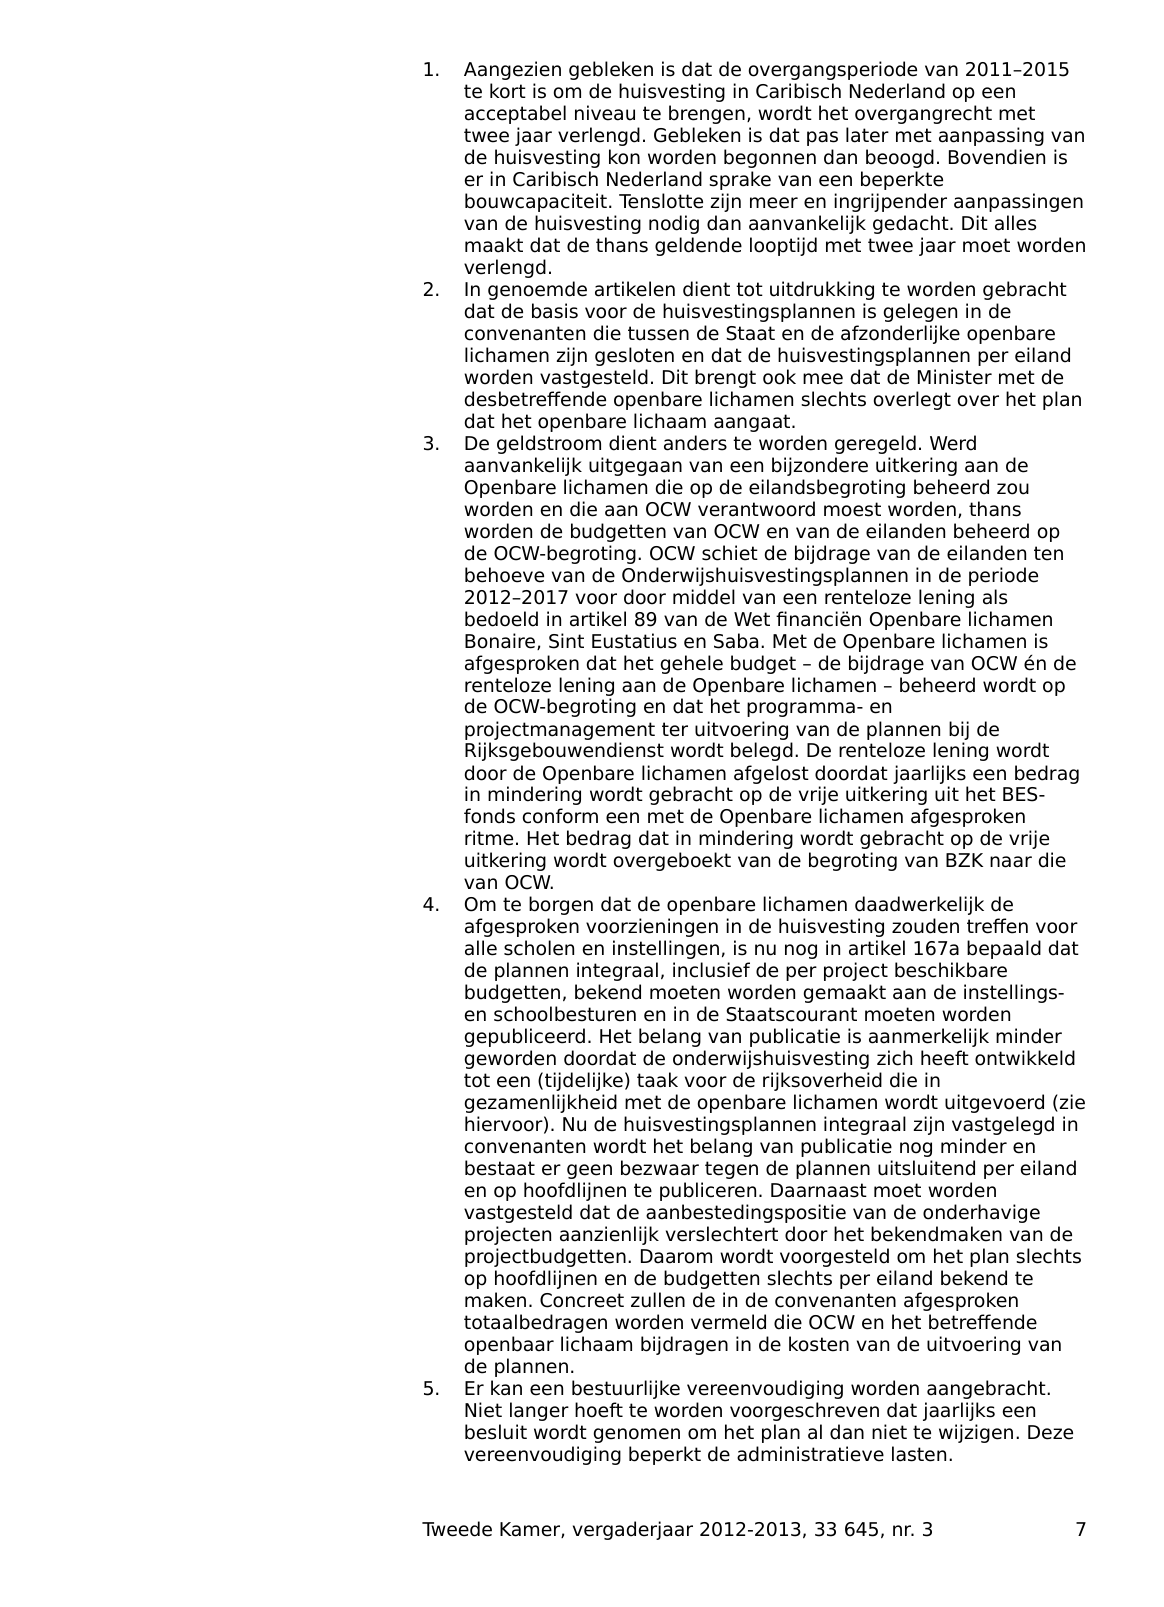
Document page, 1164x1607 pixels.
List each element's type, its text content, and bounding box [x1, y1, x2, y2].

text 1. Aangezien gebleken is dat de overgangsperiode van 2011–2015 te kort is om de huisvesting in Caribisch Nederland op een acceptabel niveau te brengen, wordt het overgangrecht met twee jaar verlengd. Gebleken is dat pas later met aanpassing van de huisvesting kon worden begonnen dan beoogd. Bovendien is er in Caribisch Nederland sprake van een beperkte bouwcapaciteit. Tenslotte zijn meer en ingrijpender aanpassingen van de huisvesting nodig dan aanvankelijk gedacht. Dit alles maakt dat de thans geldende looptijd met twee jaar moet worden verlengd. [422, 59, 1087, 279]
text 5. Er kan een bestuurlijke vereenvoudiging worden aangebracht. Niet langer hoeft te worden voorgeschreven dat jaarlijks een besluit wordt genomen om het plan al dan niet te wijzigen. Deze vereenvoudiging beperkt de administratieve lasten. [422, 1378, 1087, 1466]
text 2. In genoemde artikelen dient tot uitdrukking te worden gebracht dat de basis voor de huisvestingsplannen is gelegen in de convenanten die tussen de Staat en de afzonderlijke openbare lichamen zijn gesloten en dat de huisvestingsplannen per eiland worden vastgesteld. Dit brengt ook mee dat de Minister met de desbetreffende openbare lichamen slechts overlegt over het plan dat het openbare lichaam aangaat. [422, 279, 1087, 433]
text 4. Om te borgen dat de openbare lichamen daadwerkelijk de afgesproken voorzieningen in de huisvesting zouden treffen voor alle scholen en instellingen, is nu nog in artikel 167a bepaald dat de plannen integraal, inclusief de per project beschikbare budgetten, bekend moeten worden gemaakt aan de instellings- en schoolbesturen en in de Staatscourant moeten worden gepubliceerd. Het belang van publicatie is aanmerkelijk minder geworden doordat de onderwijshuisvesting zich heeft ontwikkeld tot een (tijdelijke) taak voor de rijksoverheid die in gezamenlijkheid met de openbare lichamen wordt uitgevoerd (zie hiervoor). Nu de huisvestingsplannen integraal zijn vastgelegd in convenanten wordt het belang van publicatie nog minder en bestaat er geen bezwaar tegen de plannen uitsluitend per eiland en op hoofdlijnen te publiceren. Daarnaast moet worden vastgesteld dat de aanbestedingspositie van de onderhavige projecten aanzienlijk verslechtert door het bekendmaken van de projectbudgetten. Daarom wordt voorgesteld om het plan slechts op hoofdlijnen en de budgetten slechts per eiland bekend te maken. Concreet zullen de in de convenanten afgesproken totaalbedragen worden vermeld die OCW en het betreffende openbaar lichaam bijdragen in de kosten van de uitvoering van de plannen. [422, 894, 1087, 1378]
text 3. De geldstroom dient anders te worden geregeld. Werd aanvankelijk uitgegaan van een bijzondere uitkering aan de Openbare lichamen die op de eilandsbegroting beheerd zou worden en die aan OCW verantwoord moest worden, thans worden de budgetten van OCW en van de eilanden beheerd op de OCW-begroting. OCW schiet de bijdrage van de eilanden ten behoeve van de Onderwijshuisvestingsplannen in de periode 2012–2017 voor door middel van een renteloze lening als bedoeld in artikel 89 van de Wet financiën Openbare lichamen Bonaire, Sint Eustatius en Saba. Met de Openbare lichamen is afgesproken dat het gehele budget – de bijdrage van OCW én de renteloze lening aan de Openbare lichamen – beheerd wordt op de OCW-begroting en dat het programma- en projectmanagement ter uitvoering van de plannen bij de Rijksgebouwendienst wordt belegd. De renteloze lening wordt door de Openbare lichamen afgelost doordat jaarlijks een bedrag in mindering wordt gebracht op de vrije uitkering uit het BES-fonds conform een met de Openbare lichamen afgesproken ritme. Het bedrag dat in mindering wordt gebracht op de vrije uitkering wordt overgeboekt van de begroting van BZK naar die van OCW. [422, 433, 1087, 894]
